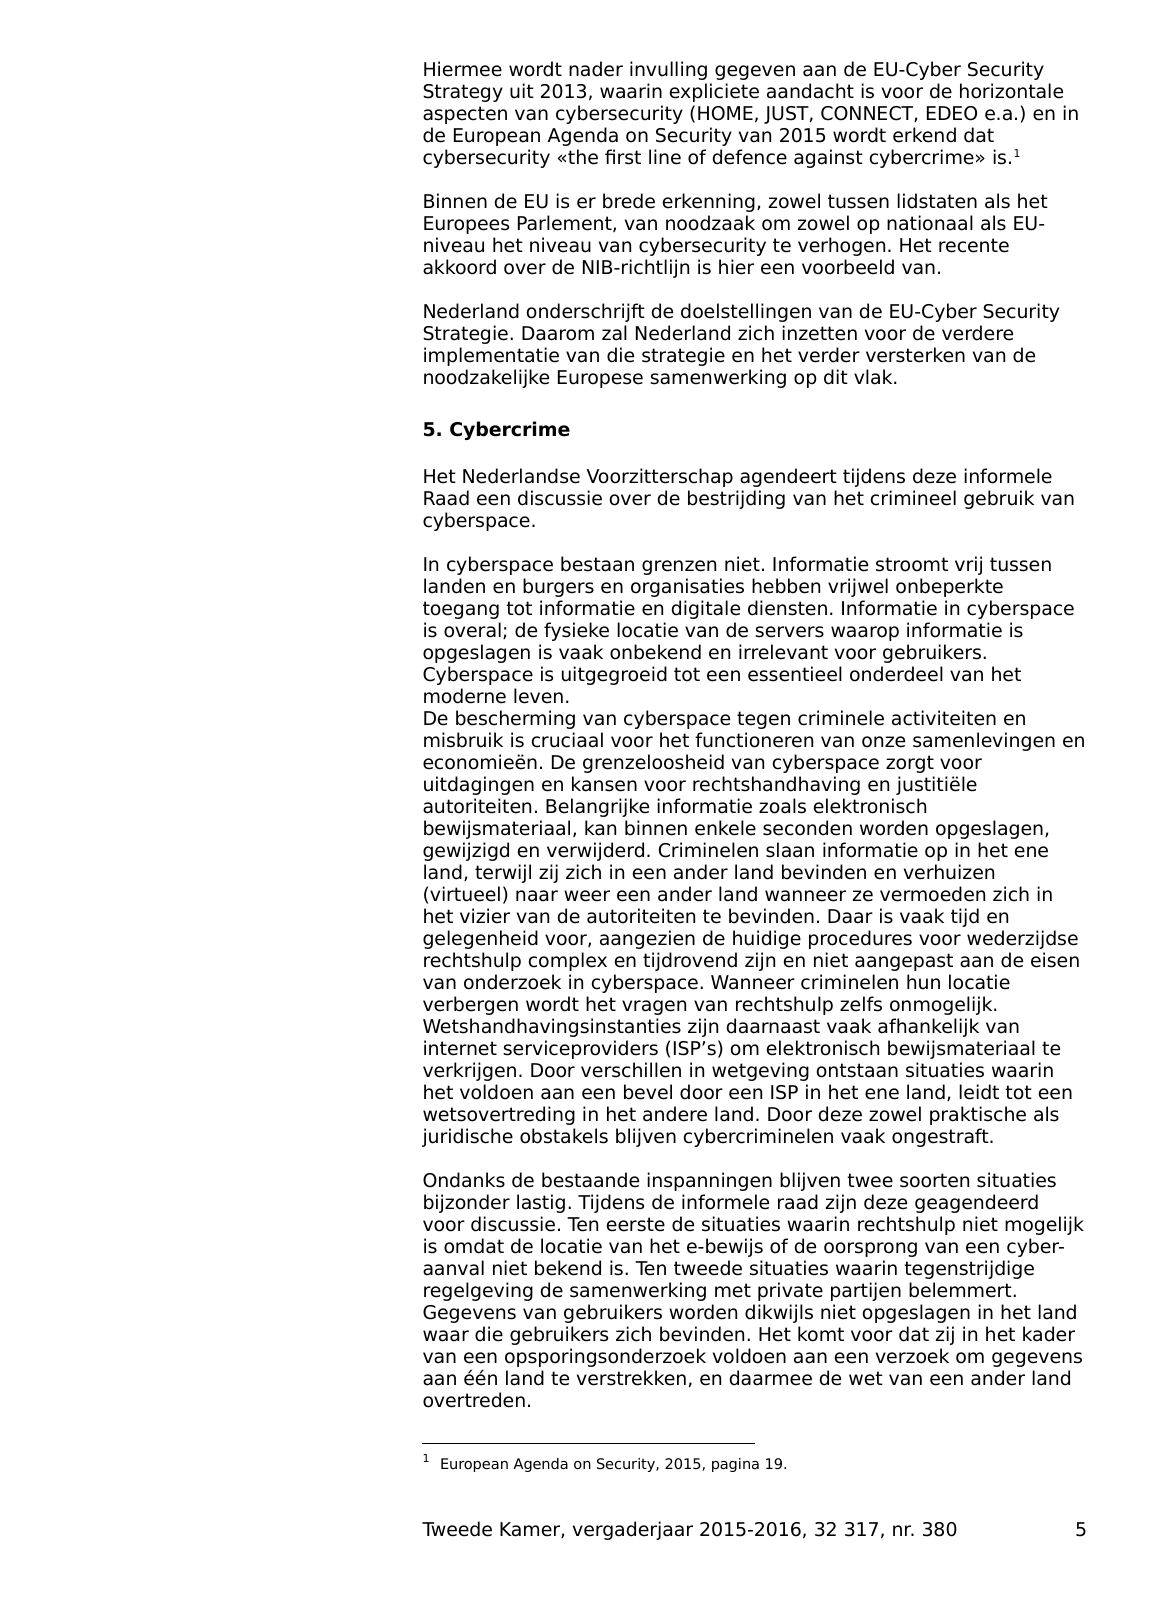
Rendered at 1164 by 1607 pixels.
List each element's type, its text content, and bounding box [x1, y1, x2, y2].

text Binnen de EU is er brede erkenning, zowel tussen lidstaten als het Europees Parlement, van noodzaak om zowel op nationaal als EU-niveau het niveau van cybersecurity te verhogen. Het recente akkoord over de NIB-richtlijn is hier een voorbeeld van. [422, 191, 1087, 279]
text Nederland onderschrijft de doelstellingen van de EU-Cyber Security Strategie. Daarom zal Nederland zich inzetten voor de verdere implementatie van die strategie en het verder versterken van de noodzakelijke Europese samenwerking op dit vlak. [422, 301, 1087, 389]
subtitle 5. Cybercrime [422, 419, 1087, 441]
text Hiermee wordt nader invulling gegeven aan de EU-Cyber Security Strategy uit 2013, waarin expliciete aandacht is voor de horizontale aspecten van cybersecurity (HOME, JUST, CONNECT, EDEO e.a.) en in de European Agenda on Security van 2015 wordt erkend dat cybersecurity «the first line of defence against cybercrime» is. [422, 59, 1087, 169]
text In cyberspace bestaan grenzen niet. Informatie stroomt vrij tussen landen en burgers en organisaties hebben vrijwel onbeperkte toegang tot informatie en digitale diensten. Informatie in cyberspace is overal; de fysieke locatie van de servers waarop informatie is opgeslagen is vaak onbekend en irrelevant voor gebruikers. Cyberspace is uitgegroeid tot een essentieel onderdeel van het moderne leven. [422, 554, 1087, 708]
text De bescherming van cyberspace tegen criminele activiteiten en misbruik is cruciaal voor het functioneren van onze samenlevingen en economieën. De grenzeloosheid van cyberspace zorgt voor uitdagingen en kansen voor rechtshandhaving en justitiële autoriteiten. Belangrijke informatie zoals elektronisch bewijsmateriaal, kan binnen enkele seconden worden opgeslagen, gewijzigd en verwijderd. Criminelen slaan informatie op in het ene land, terwijl zij zich in een ander land bevinden en verhuizen (virtueel) naar weer een ander land wanneer ze vermoeden zich in het vizier van de autoriteiten te bevinden. Daar is vaak tijd en gelegenheid voor, aangezien de huidige procedures voor wederzijdse rechtshulp complex en tijdrovend zijn en niet aangepast aan de eisen van onderzoek in cyberspace. Wanneer criminelen hun locatie verbergen wordt het vragen van rechtshulp zelfs onmogelijk. Wetshandhavingsinstanties zijn daarnaast vaak afhankelijk van internet serviceproviders (ISP’s) om elektronisch bewijsmateriaal te verkrijgen. Door verschillen in wetgeving ontstaan situaties waarin het voldoen aan een bevel door een ISP in het ene land, leidt tot een wetsovertreding in het andere land. Door deze zowel praktische als juridische obstakels blijven cybercriminelen vaak ongestraft. [422, 708, 1087, 1148]
text Het Nederlandse Voorzitterschap agendeert tijdens deze informele Raad een discussie over de bestrijding van het crimineel gebruik van cyberspace. [422, 466, 1087, 532]
text Ondanks de bestaande inspanningen blijven twee soorten situaties bijzonder lastig. Tijdens de informele raad zijn deze geagendeerd voor discussie. Ten eerste de situaties waarin rechtshulp niet mogelijk is omdat de locatie van het e-bewijs of de oorsprong van een cyber-aanval niet bekend is. Ten tweede situaties waarin tegenstrijdige regelgeving de samenwerking met private partijen belemmert. Gegevens van gebruikers worden dikwijls niet opgeslagen in het land waar die gebruikers zich bevinden. Het komt voor dat zij in het kader van een opsporingsonderzoek voldoen aan een verzoek om gegevens aan één land te verstrekken, en daarmee de wet van een ander land overtreden. [422, 1170, 1087, 1412]
text European Agenda on Security, 2015, pagina 19. [422, 1452, 1087, 1474]
